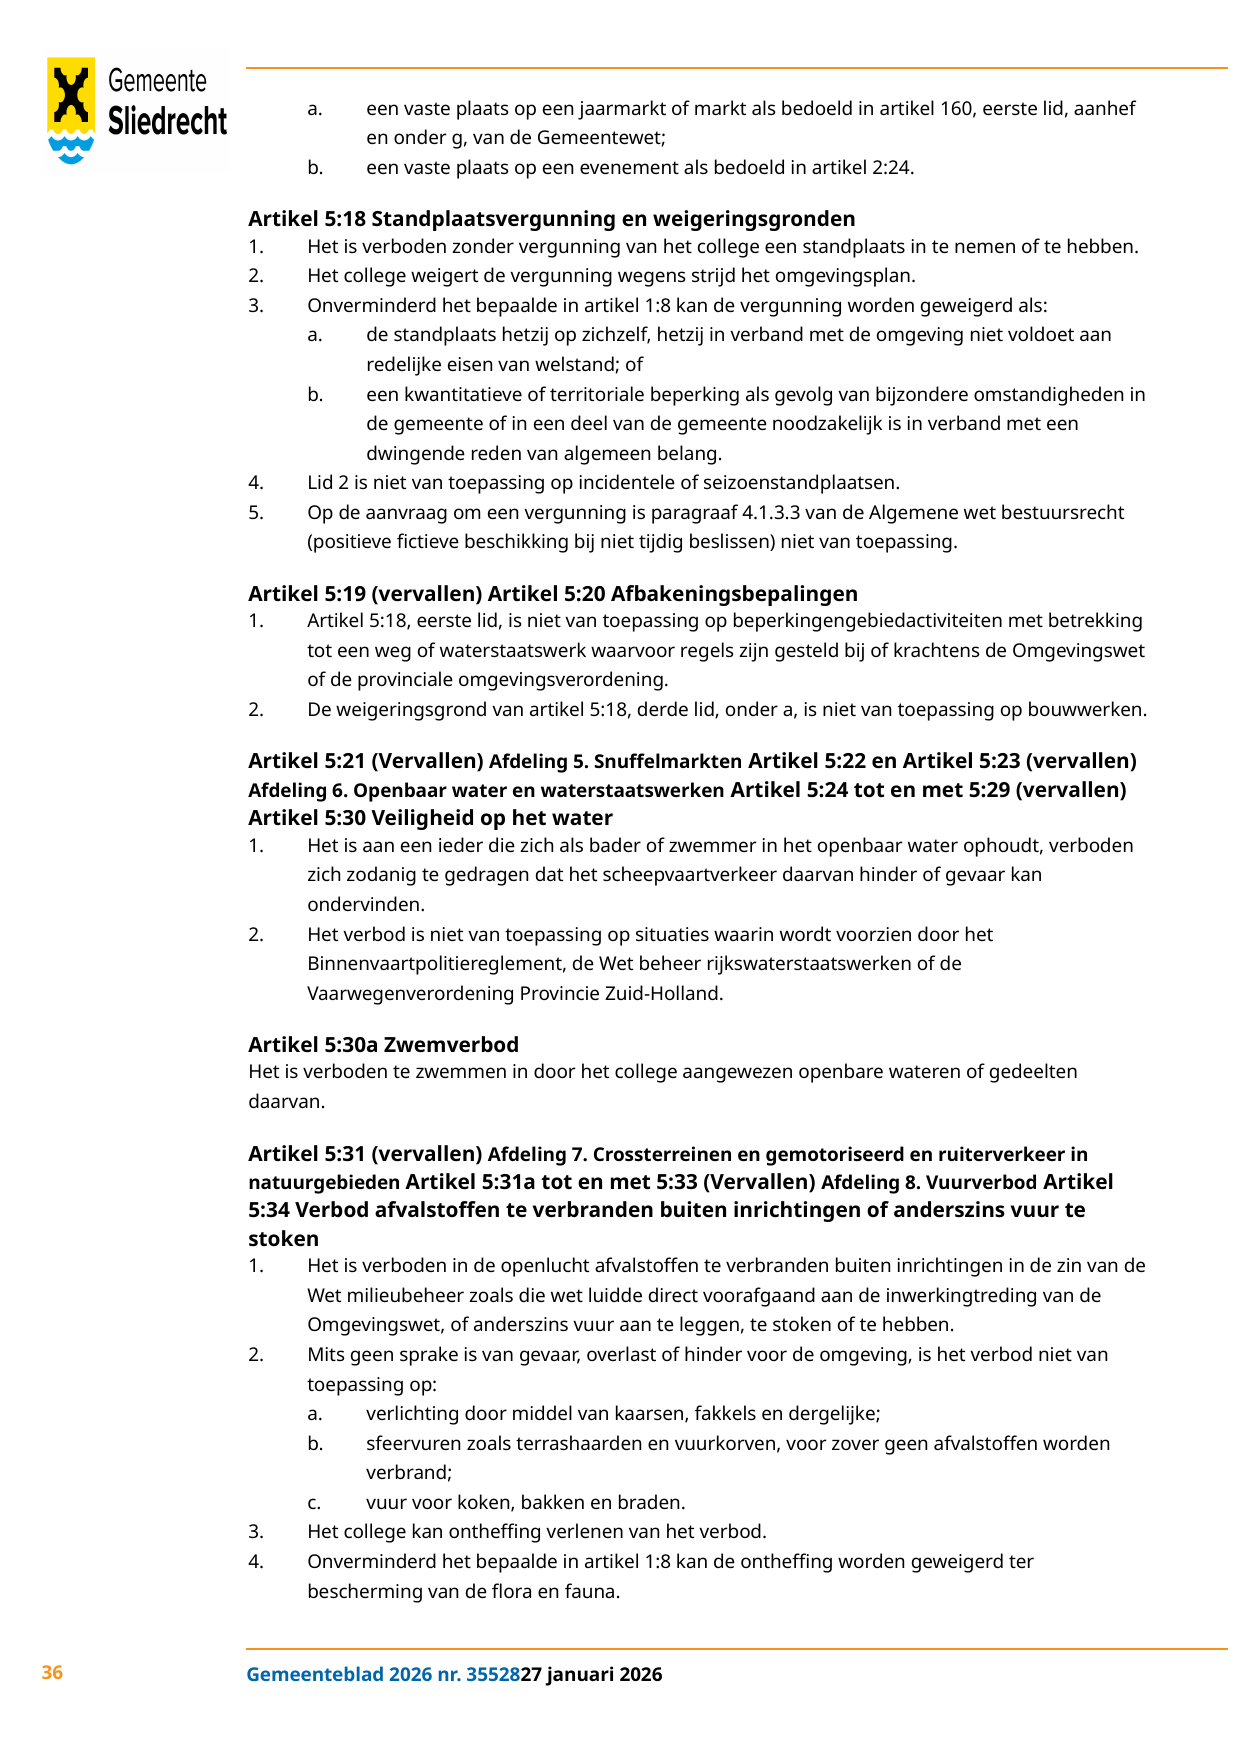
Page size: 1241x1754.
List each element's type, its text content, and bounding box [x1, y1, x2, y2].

list Mits geen sprake is van gevaar, overlast of hinder voor de omgeving, is het verbod niet van toepassing op: [248, 1341, 1152, 1397]
text Het is verboden te zwemmen in door het college aangewezen openbare wateren of gedeelten daarvan. [248, 1059, 1152, 1114]
list Onverminderd het bepaalde in artikel 1:8 kan de ontheffing worden geweigerd ter bescherming van de flora en fauna. [248, 1548, 1152, 1604]
list sfeervuren zoals terrashaarden en vuurkorven, voor zover geen afvalstoffen worden verbrand; [307, 1430, 1152, 1485]
list Het verbod is niet van toepassing op situaties waarin wordt voorzien door het Binnenvaartpolitiereglement, de Wet beheer rijkswaterstaatswerken of de Vaarwegenverordening Provincie Zuid-Holland. [248, 921, 1152, 1006]
list Lid 2 is niet van toepassing op incidentele of seizoenstandplaatsen. [248, 469, 1152, 495]
list Het is verboden zonder vergunning van het college een standplaats in te nemen of te hebben. [248, 233, 1152, 258]
list Het is aan een ieder die zich als bader of zwemmer in het openbaar water ophoudt, verboden zich zodanig te gedragen dat het scheepvaartverkeer daarvan hinder of gevaar kan ondervinden. [248, 832, 1152, 917]
list Op de aanvraag om een vergunning is paragraaf 4.1.3.3 van de Algemene wet bestuursrecht (positieve fictieve beschikking bij niet tijdig beslissen) niet van toepassing. [248, 499, 1152, 554]
list Het college weigert de vergunning wegens strijd het omgevingsplan. [248, 262, 1152, 288]
text Artikel 5:21 (Vervallen) Afdeling 5. Snuffelmarkten Artikel 5:22 en Artikel 5:23 (vervallen) Afdeling 6. Openbaar water en waterstaatswerken Artikel 5:24 tot en met 5:29 (vervallen) Artikel 5:30 Veiligheid op het water [248, 747, 1152, 832]
list de standplaats hetzij op zichzelf, hetzij in verband met de omgeving niet voldoet aan redelijke eisen van welstand; of [307, 322, 1152, 377]
list Artikel 5:18, eerste lid, is niet van toepassing op beperkingengebiedactiviteiten met betrekking tot een weg of waterstaatswerk waarvoor regels zijn gesteld bij of krachtens de Omgevingswet of de provinciale omgevingsverordening. [248, 607, 1152, 692]
list een vaste plaats op een jaarmarkt of markt als bedoeld in artikel 160, eerste lid, aanhef en onder g, van de Gemeentewet; [307, 95, 1152, 150]
list Het is verboden in de openlucht afvalstoffen te verbranden buiten inrichtingen in de zin van de Wet milieubeheer zoals die wet luidde direct voorafgaand aan de inwerkingtreding van de Omgevingswet, of anderszins vuur aan te leggen, te stoken of te hebben. [248, 1252, 1152, 1337]
list verlichting door middel van kaarsen, fakkels en dergelijke; [307, 1400, 1152, 1426]
text Artikel 5:19 (vervallen) Artikel 5:20 Afbakeningsbepalingen [248, 579, 1152, 607]
list De weigeringsgrond van artikel 5:18, derde lid, onder a, is niet van toepassing op bouwwerken. [248, 696, 1152, 722]
list vuur voor koken, bakken en braden. [307, 1489, 1152, 1515]
text Artikel 5:18 Standplaatsvergunning en weigeringsgronden [248, 204, 1152, 233]
text Artikel 5:31 (vervallen) Afdeling 7. Crossterreinen en gemotoriseerd en ruiterverkeer in natuurgebieden Artikel 5:31a tot en met 5:33 (Vervallen) Afdeling 8. Vuurverbod Artikel 5:34 Verbod afvalstoffen te verbranden buiten inrichtingen of anderszins vuur te stoken [248, 1139, 1152, 1252]
picture [41, 47, 231, 172]
text Artikel 5:30a Zwemverbod [248, 1030, 1152, 1059]
list Het college kan ontheffing verlenen van het verbod. [248, 1519, 1152, 1544]
list een vaste plaats op een evenement als bedoeld in artikel 2:24. [307, 154, 1152, 180]
list een kwantitatieve of territoriale beperking als gevolg van bijzondere omstandigheden in de gemeente of in een deel van de gemeente noodzakelijk is in verband met een dwingende reden van algemeen belang. [307, 381, 1152, 466]
list Onverminderd het bepaalde in artikel 1:8 kan de vergunning worden geweigerd als: [248, 292, 1152, 318]
